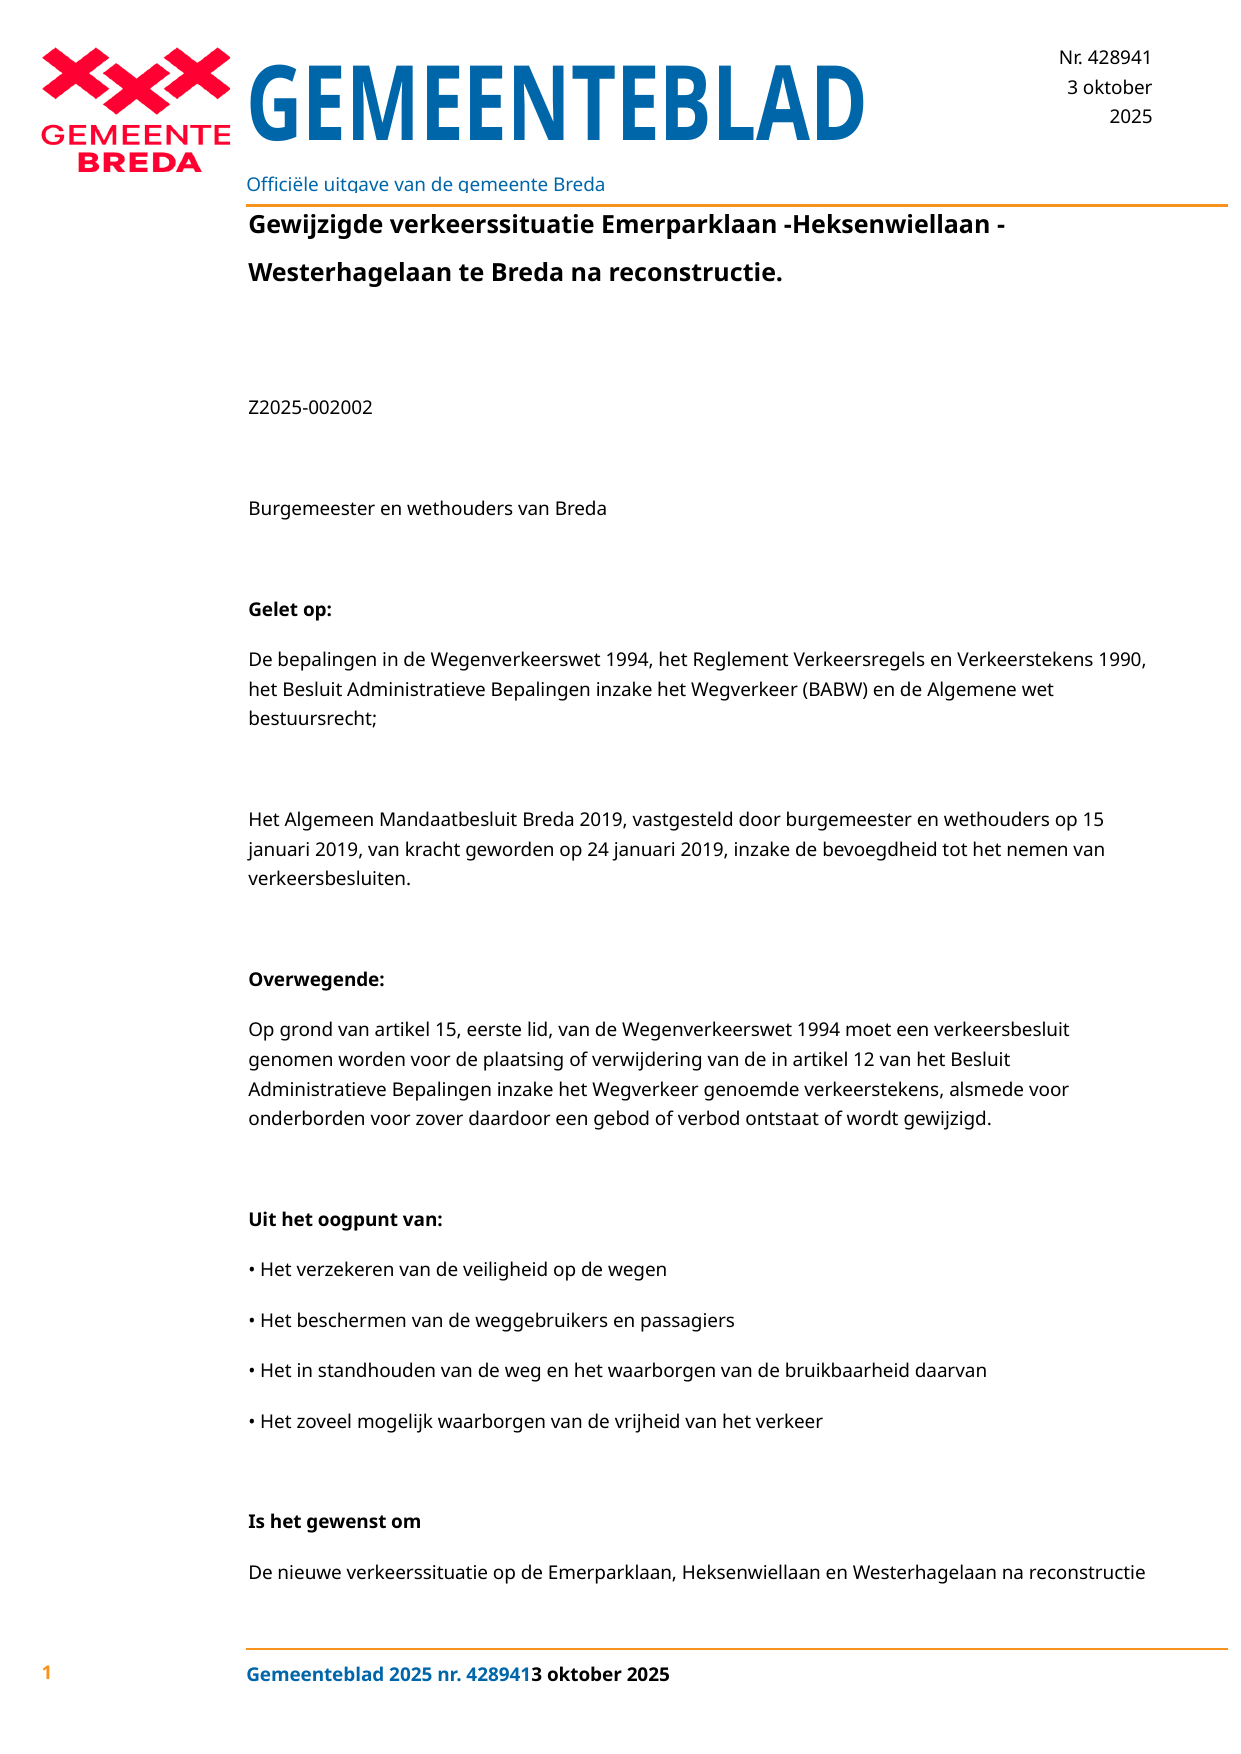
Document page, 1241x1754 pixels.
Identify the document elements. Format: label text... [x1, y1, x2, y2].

text Z2025-002002 [248, 394, 1152, 420]
text • Het beschermen van de weggebruikers en passagiers [248, 1307, 1152, 1333]
text Uit het oogpunt van: [248, 1206, 1152, 1232]
text Op grond van artikel 15, eerste lid, van de Wegenverkeerswet 1994 moet een verkeersbesluit genomen worden voor de plaatsing of verwijdering van de in artikel 12 van het Besluit Administratieve Bepalingen inzake het Wegverkeer genoemde verkeerstekens, alsmede voor onderborden voor zover daardoor een gebod of verbod ontstaat of wordt gewijzigd. [248, 1017, 1152, 1131]
text Burgemeester en wethouders van Breda [248, 495, 1152, 521]
text Het Algemeen Mandaatbesluit Breda 2019, vastgesteld door burgemeester en wethouders op 15 januari 2019, van kracht geworden op 24 januari 2019, inzake de bevoegdheid tot het nemen van verkeersbesluiten. [248, 806, 1152, 891]
text • Het in standhouden van de weg en het waarborgen van de bruikbaarheid daarvan [248, 1357, 1152, 1383]
text Gewijzigde verkeerssituatie Emerparklaan -Heksenwiellaan -Westerhagelaan te Breda na reconstructie. [248, 207, 1152, 288]
text Overwegende: [248, 966, 1152, 992]
text • Het zoveel mogelijk waarborgen van de vrijheid van het verkeer [248, 1408, 1152, 1433]
text De bepalingen in de Wegenverkeerswet 1994, het Reglement Verkeersregels en Verkeerstekens 1990, het Besluit Administratieve Bepalingen inzake het Wegverkeer (BABW) en de Algemene wet bestuursrecht; [248, 646, 1152, 731]
text • Het verzekeren van de veiligheid op de wegen [248, 1257, 1152, 1282]
text Is het gewenst om [248, 1509, 1152, 1534]
picture [41, 47, 231, 172]
text De nieuwe verkeerssituatie op de Emerparklaan, Heksenwiellaan en Westerhagelaan na reconstructie [248, 1559, 1152, 1585]
text Gelet op: [248, 596, 1152, 621]
